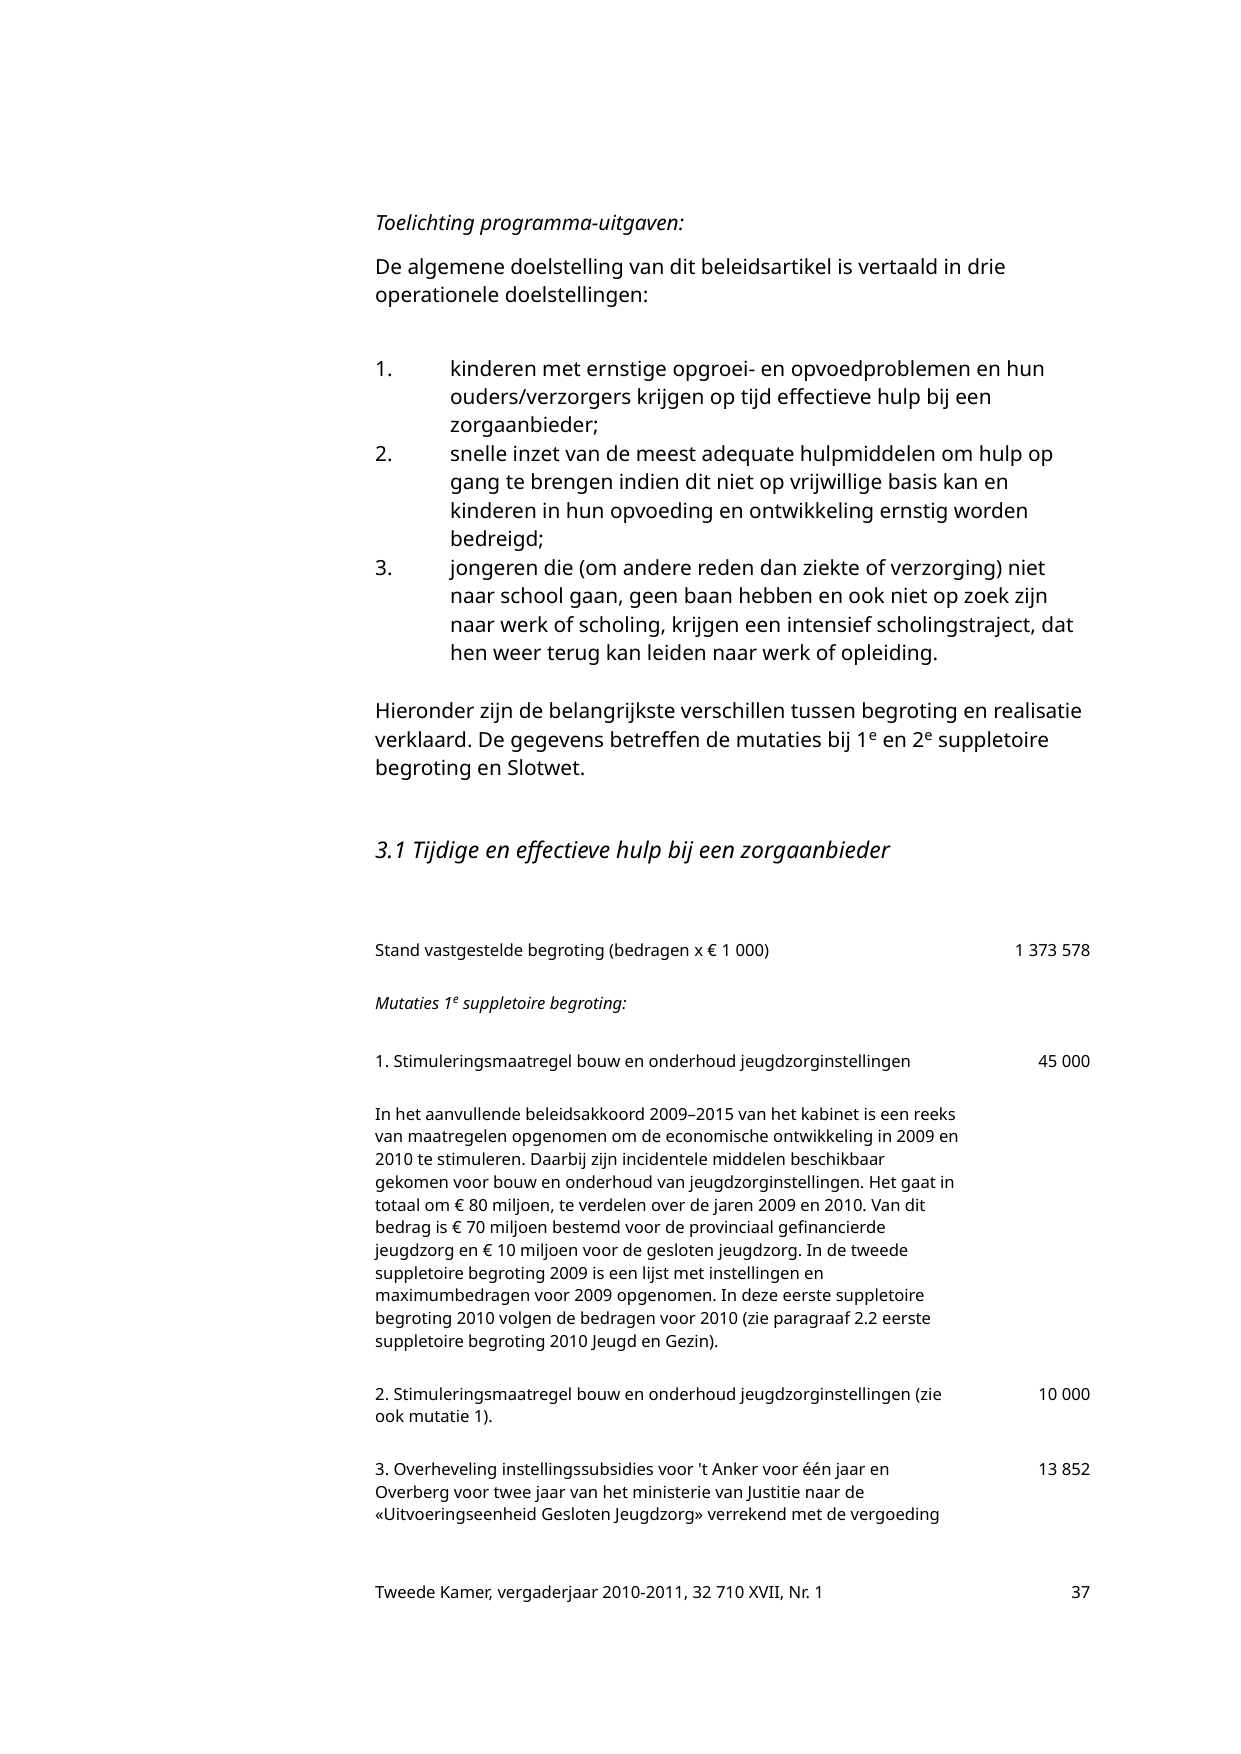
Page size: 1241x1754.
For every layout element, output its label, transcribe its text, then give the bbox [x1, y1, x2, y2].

table_cell 3. Overheveling instellingssubsidies voor 't Anker voor één jaar en Overberg voor twee jaar van het ministerie van Justitie naar de «Uitvoeringseenheid Gesloten Jeugdzorg» verrekend met de vergoeding [375, 1458, 961, 1526]
table_cell 45 000 [961, 1050, 1090, 1382]
table_cell 10 000 [961, 1382, 1090, 1458]
table_header 1 373 578 [961, 939, 1090, 991]
list snelle inzet van de meest adequate hulpmiddelen om hulp op gang te brengen indien dit niet op vrijwillige basis kan en kinderen in hun opvoeding en ontwikkeling ernstig worden bedreigd; [375, 439, 1090, 553]
text De algemene doelstelling van dit beleidsartikel is vertaald in drie operationele doelstellingen: [375, 252, 1090, 309]
list kinderen met ernstige opgroei- en opvoedproblemen en hun ouders/verzorgers krijgen op tijd effectieve hulp bij een zorgaanbieder; [375, 354, 1090, 439]
table_header Stand vastgestelde begroting (bedragen x € 1 000) [375, 939, 961, 991]
table_cell [961, 991, 1090, 1050]
list jongeren die (om andere reden dan ziekte of verzorging) niet naar school gaan, geen baan hebben en ook niet op zoek zijn naar werk of scholing, krijgen een intensief scholingstraject, dat hen weer terug kan leiden naar werk of opleiding. [375, 553, 1090, 667]
table_cell 13 852 [961, 1458, 1090, 1526]
table_cell Mutaties 1e suppletoire begroting: [375, 991, 961, 1050]
text Toelichting programma-uitgaven: [375, 208, 1090, 237]
text Hieronder zijn de belangrijkste verschillen tussen begroting en realisatie verklaard. De gegevens betreffen de mutaties bij 1e en 2e suppletoire begroting en Slotwet. [375, 697, 1090, 782]
table_cell 2. Stimuleringsmaatregel bouw en onderhoud jeugdzorginstellingen (zie ook mutatie 1). [375, 1382, 961, 1458]
table_cell 1. Stimuleringsmaatregel bouw en onderhoud jeugdzorginstellingen In het aanvullende beleidsakkoord 2009–2015 van het kabinet is een reeks van maatregelen opgenomen om de economische ontwikkeling in 2009 en 2010 te stimuleren. Daarbij zijn incidentele middelen beschikbaar gekomen voor bouw en onderhoud van jeugdzorginstellingen. Het gaat in totaal om € 80 miljoen, te verdelen over de jaren 2009 en 2010. Van dit bedrag is € 70 miljoen bestemd voor de provinciaal gefinancierde jeugdzorg en € 10 miljoen voor de gesloten jeugdzorg. In de tweede suppletoire begroting 2009 is een lijst met instellingen en maximumbedragen voor 2009 opgenomen. In deze eerste suppletoire begroting 2010 volgen de bedragen voor 2010 (zie paragraaf 2.2 eerste suppletoire begroting 2010 Jeugd en Gezin). [375, 1050, 961, 1382]
subtitle 3.1 Tijdige en effectieve hulp bij een zorgaanbieder [375, 834, 1090, 866]
